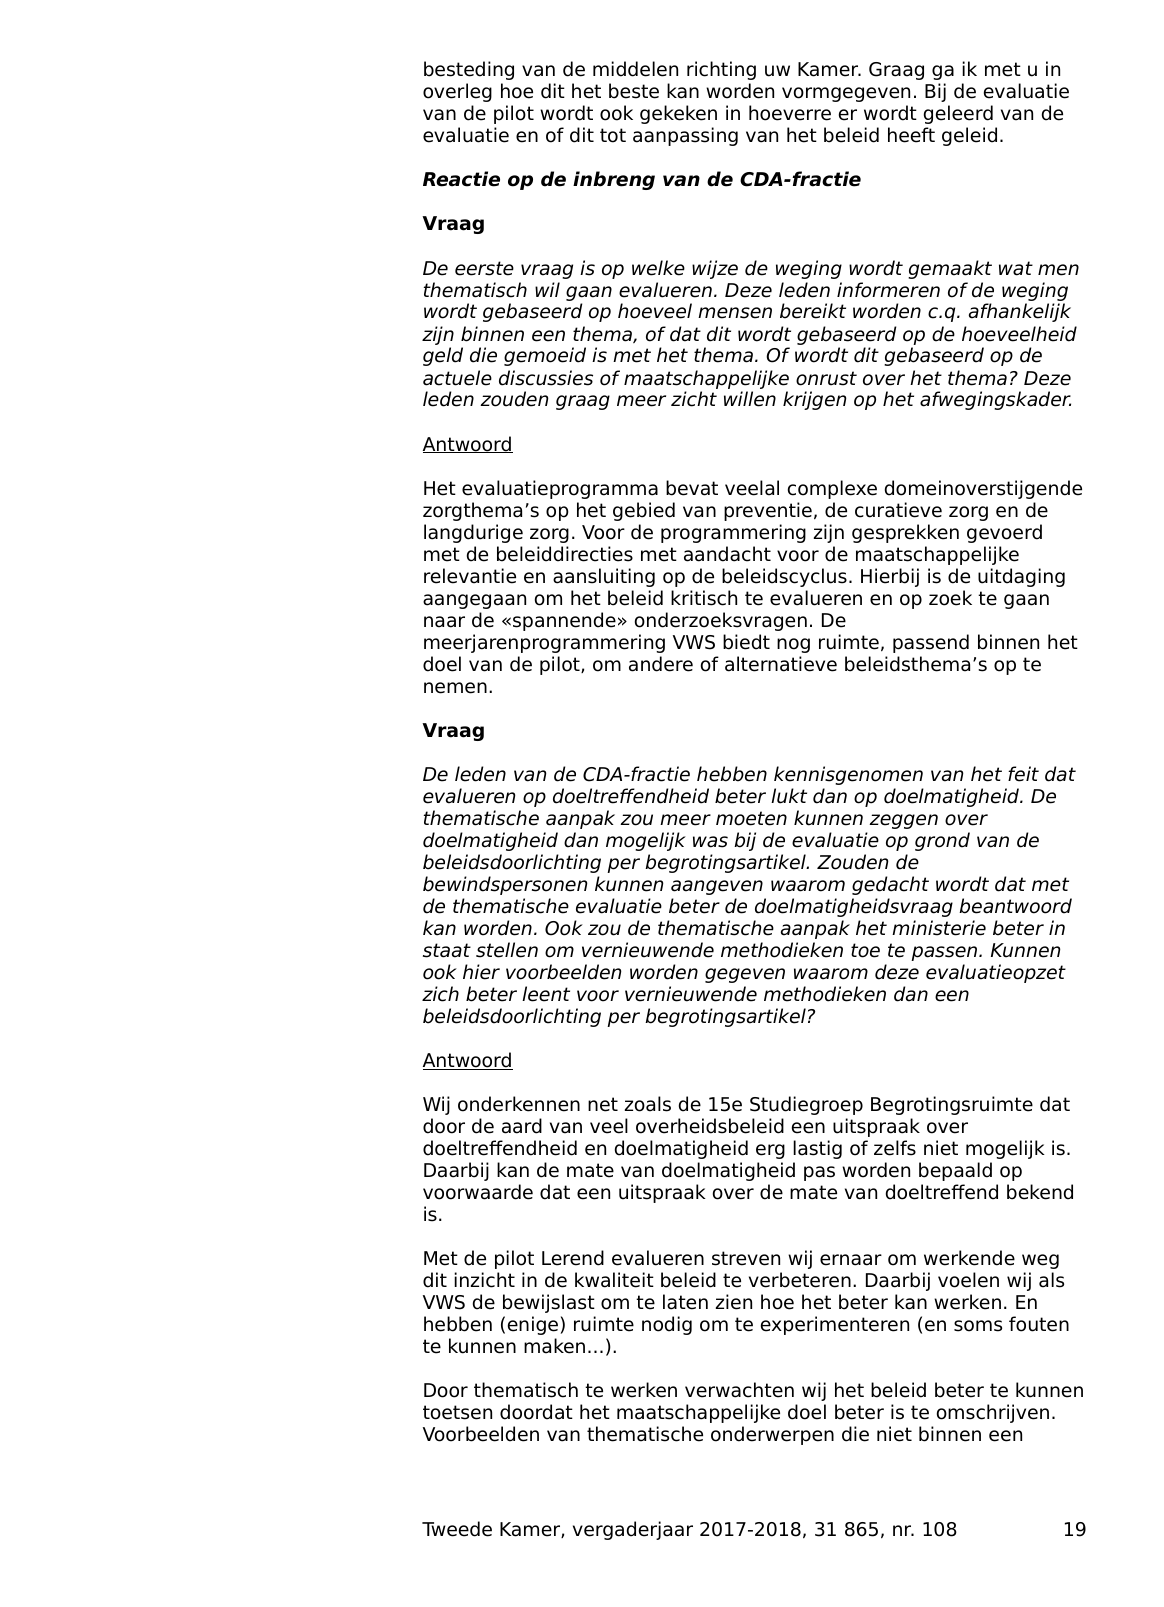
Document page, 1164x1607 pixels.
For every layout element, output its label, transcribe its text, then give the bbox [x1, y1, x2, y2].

text De eerste vraag is op welke wijze de weging wordt gemaakt wat men thematisch wil gaan evalueren. Deze leden informeren of de weging wordt gebaseerd op hoeveel mensen bereikt worden c.q. afhankelijk zijn binnen een thema, of dat dit wordt gebaseerd op de hoeveelheid geld die gemoeid is met het thema. Of wordt dit gebaseerd op de actuele discussies of maatschappelijke onrust over het thema? Deze leden zouden graag meer zicht willen krijgen op het afwegingskader. [422, 257, 1087, 411]
text Wij onderkennen net zoals de 15e Studiegroep Begrotingsruimte dat door de aard van veel overheidsbeleid een uitspraak over doeltreffendheid en doelmatigheid erg lastig of zelfs niet mogelijk is. Daarbij kan de mate van doelmatigheid pas worden bepaald op voorwaarde dat een uitspraak over de mate van doeltreffend bekend is. [422, 1094, 1087, 1226]
subtitle Vraag [422, 213, 1087, 235]
text Met de pilot Lerend evalueren streven wij ernaar om werkende weg dit inzicht in de kwaliteit beleid te verbeteren. Daarbij voelen wij als VWS de bewijslast om te laten zien hoe het beter kan werken. En hebben (enige) ruimte nodig om te experimenteren (en soms fouten te kunnen maken...). [422, 1248, 1087, 1358]
subtitle Vraag [422, 720, 1087, 742]
text De leden van de CDA-fractie hebben kennisgenomen van het feit dat evalueren op doeltreffendheid beter lukt dan op doelmatigheid. De thematische aanpak zou meer moeten kunnen zeggen over doelmatigheid dan mogelijk was bij de evaluatie op grond van de beleidsdoorlichting per begrotingsartikel. Zouden de bewindspersonen kunnen aangeven waarom gedacht wordt dat met de thematische evaluatie beter de doelmatigheidsvraag beantwoord kan worden. Ook zou de thematische aanpak het ministerie beter in staat stellen om vernieuwende methodieken toe te passen. Kunnen ook hier voorbeelden worden gegeven waarom deze evaluatieopzet zich beter leent voor vernieuwende methodieken dan een beleidsdoorlichting per begrotingsartikel? [422, 764, 1087, 1028]
subtitle Antwoord [422, 1050, 1087, 1072]
subtitle Reactie op de inbreng van de CDA-fractie [422, 169, 1087, 191]
subtitle Antwoord [422, 433, 1087, 456]
text besteding van de middelen richting uw Kamer. Graag ga ik met u in overleg hoe dit het beste kan worden vormgegeven. Bij de evaluatie van de pilot wordt ook gekeken in hoeverre er wordt geleerd van de evaluatie en of dit tot aanpassing van het beleid heeft geleid. [422, 59, 1087, 147]
text Door thematisch te werken verwachten wij het beleid beter te kunnen toetsen doordat het maatschappelijke doel beter is te omschrijven. Voorbeelden van thematische onderwerpen die niet binnen een [422, 1380, 1087, 1446]
text Het evaluatieprogramma bevat veelal complexe domeinoverstijgende zorgthema’s op het gebied van preventie, de curatieve zorg en de langdurige zorg. Voor de programmering zijn gesprekken gevoerd met de beleiddirecties met aandacht voor de maatschappelijke relevantie en aansluiting op de beleidscyclus. Hierbij is de uitdaging aangegaan om het beleid kritisch te evalueren en op zoek te gaan naar de «spannende» onderzoeksvragen. De meerjarenprogrammering VWS biedt nog ruimte, passend binnen het doel van de pilot, om andere of alternatieve beleidsthema’s op te nemen. [422, 478, 1087, 697]
